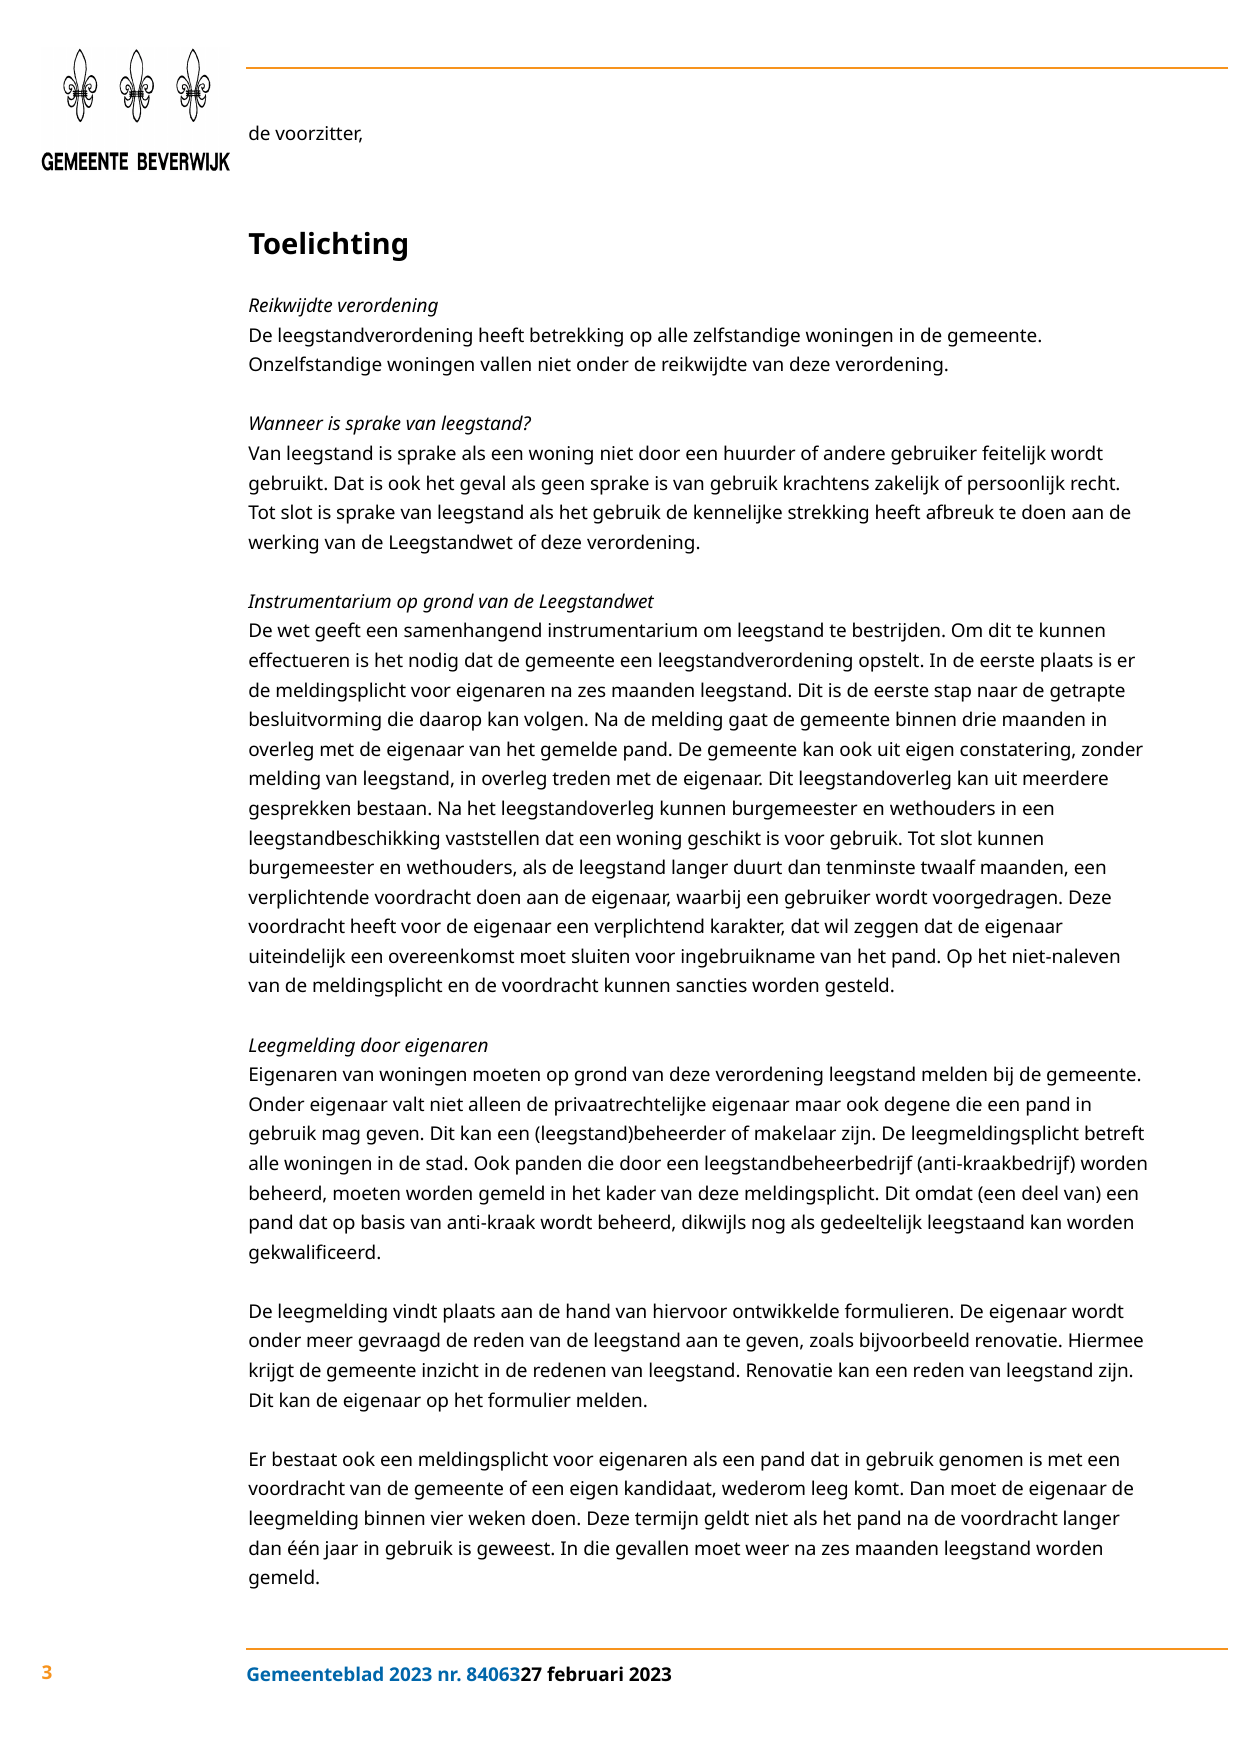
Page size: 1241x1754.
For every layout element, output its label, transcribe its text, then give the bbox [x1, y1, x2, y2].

text Instrumentarium op grond van de Leegstandwet [248, 588, 1152, 614]
text Reikwijdte verordening [248, 292, 1152, 318]
text Er bestaat ook een meldingsplicht voor eigenaren als een pand dat in gebruik genomen is met een voordracht van de gemeente of een eigen kandidaat, wederom leeg komt. Dan moet de eigenaar de leegmelding binnen vier weken doen. Deze termijn geldt niet als het pand na de voordracht langer dan één jaar in gebruik is geweest. In die gevallen moet weer na zes maanden leegstand worden gemeld. [248, 1446, 1152, 1590]
text Wanneer is sprake van leegstand? [248, 411, 1152, 436]
text Leegmelding door eigenaren [248, 1032, 1152, 1058]
text Eigenaren van woningen moeten op grond van deze verordening leegstand melden bij de gemeente. Onder eigenaar valt niet alleen de privaatrechtelijke eigenaar maar ook degene die een pand in gebruik mag geven. Dit kan een (leegstand)beheerder of makelaar zijn. De leegmeldingsplicht betreft alle woningen in de stad. Ook panden die door een leegstandbeheerbedrijf (anti-kraakbedrijf) worden beheerd, moeten worden gemeld in het kader van deze meldingsplicht. Dit omdat (een deel van) een pand dat op basis van anti-kraak wordt beheerd, dikwijls nog als gedeeltelijk leegstaand kan worden gekwalificeerd. [248, 1061, 1152, 1265]
text De leegstandverordening heeft betrekking op alle zelfstandige woningen in de gemeente. Onzelfstandige woningen vallen niet onder de reikwijdte van deze verordening. [248, 322, 1152, 377]
text de voorzitter, [248, 121, 1152, 146]
text De leegmelding vindt plaats aan de hand van hiervoor ontwikkelde formulieren. De eigenaar wordt onder meer gevraagd de reden van de leegstand aan te geven, zoals bijvoorbeeld renovatie. Hiermee krijgt de gemeente inzicht in de redenen van leegstand. Renovatie kan een reden van leegstand zijn. Dit kan de eigenaar op het formulier melden. [248, 1298, 1152, 1413]
text De wet geeft een samenhangend instrumentarium om leegstand te bestrijden. Om dit te kunnen effectueren is het nodig dat de gemeente een leegstandverordening opstelt. In de eerste plaats is er de meldingsplicht voor eigenaren na zes maanden leegstand. Dit is de eerste stap naar de getrapte besluitvorming die daarop kan volgen. Na de melding gaat de gemeente binnen drie maanden in overleg met de eigenaar van het gemelde pand. De gemeente kan ook uit eigen constatering, zonder melding van leegstand, in overleg treden met de eigenaar. Dit leegstandoverleg kan uit meerdere gesprekken bestaan. Na het leegstandoverleg kunnen burgemeester en wethouders in een leegstandbeschikking vaststellen dat een woning geschikt is voor gebruik. Tot slot kunnen burgemeester en wethouders, als de leegstand langer duurt dan tenminste twaalf maanden, een verplichtende voordracht doen aan de eigenaar, waarbij een gebruiker wordt voorgedragen. Deze voordracht heeft voor de eigenaar een verplichtend karakter, dat wil zeggen dat de eigenaar uiteindelijk een overeenkomst moet sluiten voor ingebruikname van het pand. Op het niet-naleven van de meldingsplicht en de voordracht kunnen sancties worden gesteld. [248, 618, 1152, 998]
text Van leegstand is sprake als een woning niet door een huurder of andere gebruiker feitelijk wordt gebruikt. Dat is ook het geval als geen sprake is van gebruik krachtens zakelijk of persoonlijk recht. Tot slot is sprake van leegstand als het gebruik de kennelijke strekking heeft afbreuk te doen aan de werking van de Leegstandwet of deze verordening. [248, 440, 1152, 555]
text Toelichting [248, 223, 1152, 263]
picture [41, 47, 231, 172]
